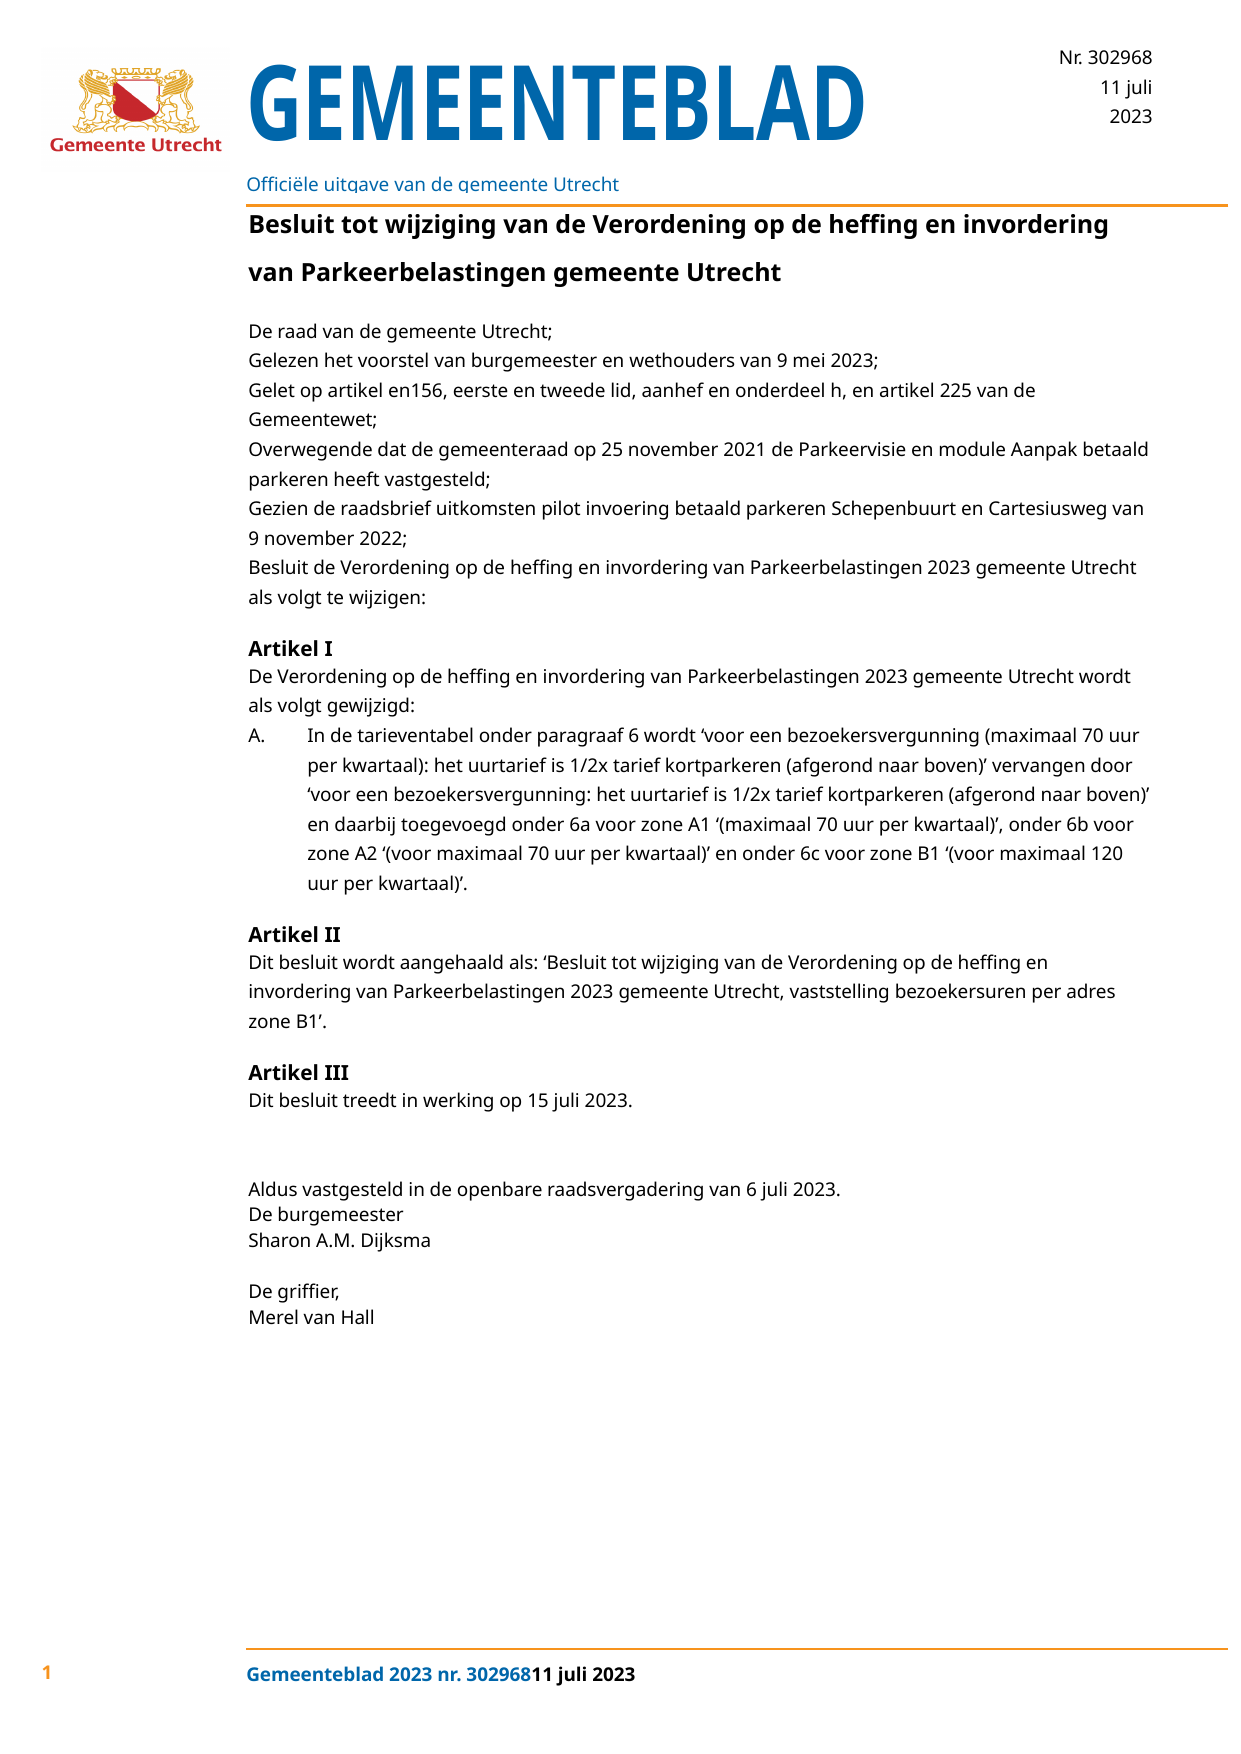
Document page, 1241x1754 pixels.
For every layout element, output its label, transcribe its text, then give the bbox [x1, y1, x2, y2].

text Merel van Hall [248, 1304, 1152, 1330]
text Gelet op artikel en156, eerste en tweede lid, aanhef en onderdeel h, en artikel 225 van de Gemeentewet; [248, 377, 1152, 432]
text Artikel I [248, 634, 1152, 663]
text Sharon A.M. Dijksma [248, 1227, 1152, 1253]
text Besluit de Verordening op de heffing en invordering van Parkeerbelastingen 2023 gemeente Utrecht als volgt te wijzigen: [248, 554, 1152, 610]
text Overwegende dat de gemeenteraad op 25 november 2021 de Parkeervisie en module Aanpak betaald parkeren heeft vastgesteld; [248, 436, 1152, 492]
text Artikel II [248, 921, 1152, 949]
text De raad van de gemeente Utrecht; [248, 318, 1152, 344]
picture [41, 47, 231, 172]
text Gelezen het voorstel van burgemeester en wethouders van 9 mei 2023; [248, 347, 1152, 373]
text De burgemeester [248, 1201, 1152, 1227]
text De Verordening op de heffing en invordering van Parkeerbelastingen 2023 gemeente Utrecht wordt als volgt gewijzigd: [248, 663, 1152, 718]
list In de tarieventabel onder paragraaf 6 wordt ‘voor een bezoekersvergunning (maximaal 70 uur per kwartaal): het uurtarief is 1/2x tarief kortparkeren (afgerond naar boven)’ vervangen door ‘voor een bezoekersvergunning: het uurtarief is 1/2x tarief kortparkeren (afgerond naar boven)’ en daarbij toegevoegd onder 6a voor zone A1 ‘(maximaal 70 uur per kwartaal)’, onder 6b voor zone A2 ‘(voor maximaal 70 uur per kwartaal)’ en onder 6c voor zone B1 ‘(voor maximaal 120 uur per kwartaal)’. [248, 722, 1152, 896]
text Artikel III [248, 1058, 1152, 1087]
text De griffier, [248, 1279, 1152, 1304]
text Aldus vastgesteld in de openbare raadsvergadering van 6 juli 2023. [248, 1176, 1152, 1201]
text Dit besluit wordt aangehaald als: ‘Besluit tot wijziging van de Verordening op de heffing en invordering van Parkeerbelastingen 2023 gemeente Utrecht, vaststelling bezoekersuren per adres zone B1’. [248, 949, 1152, 1034]
text Gezien de raadsbrief uitkomsten pilot invoering betaald parkeren Schepenbuurt en Cartesiusweg van 9 november 2022; [248, 495, 1152, 551]
text Dit besluit treedt in werking op 15 juli 2023. [248, 1087, 1152, 1113]
text Besluit tot wijziging van de Verordening op de heffing en invordering van Parkeerbelastingen gemeente Utrecht [248, 207, 1152, 288]
